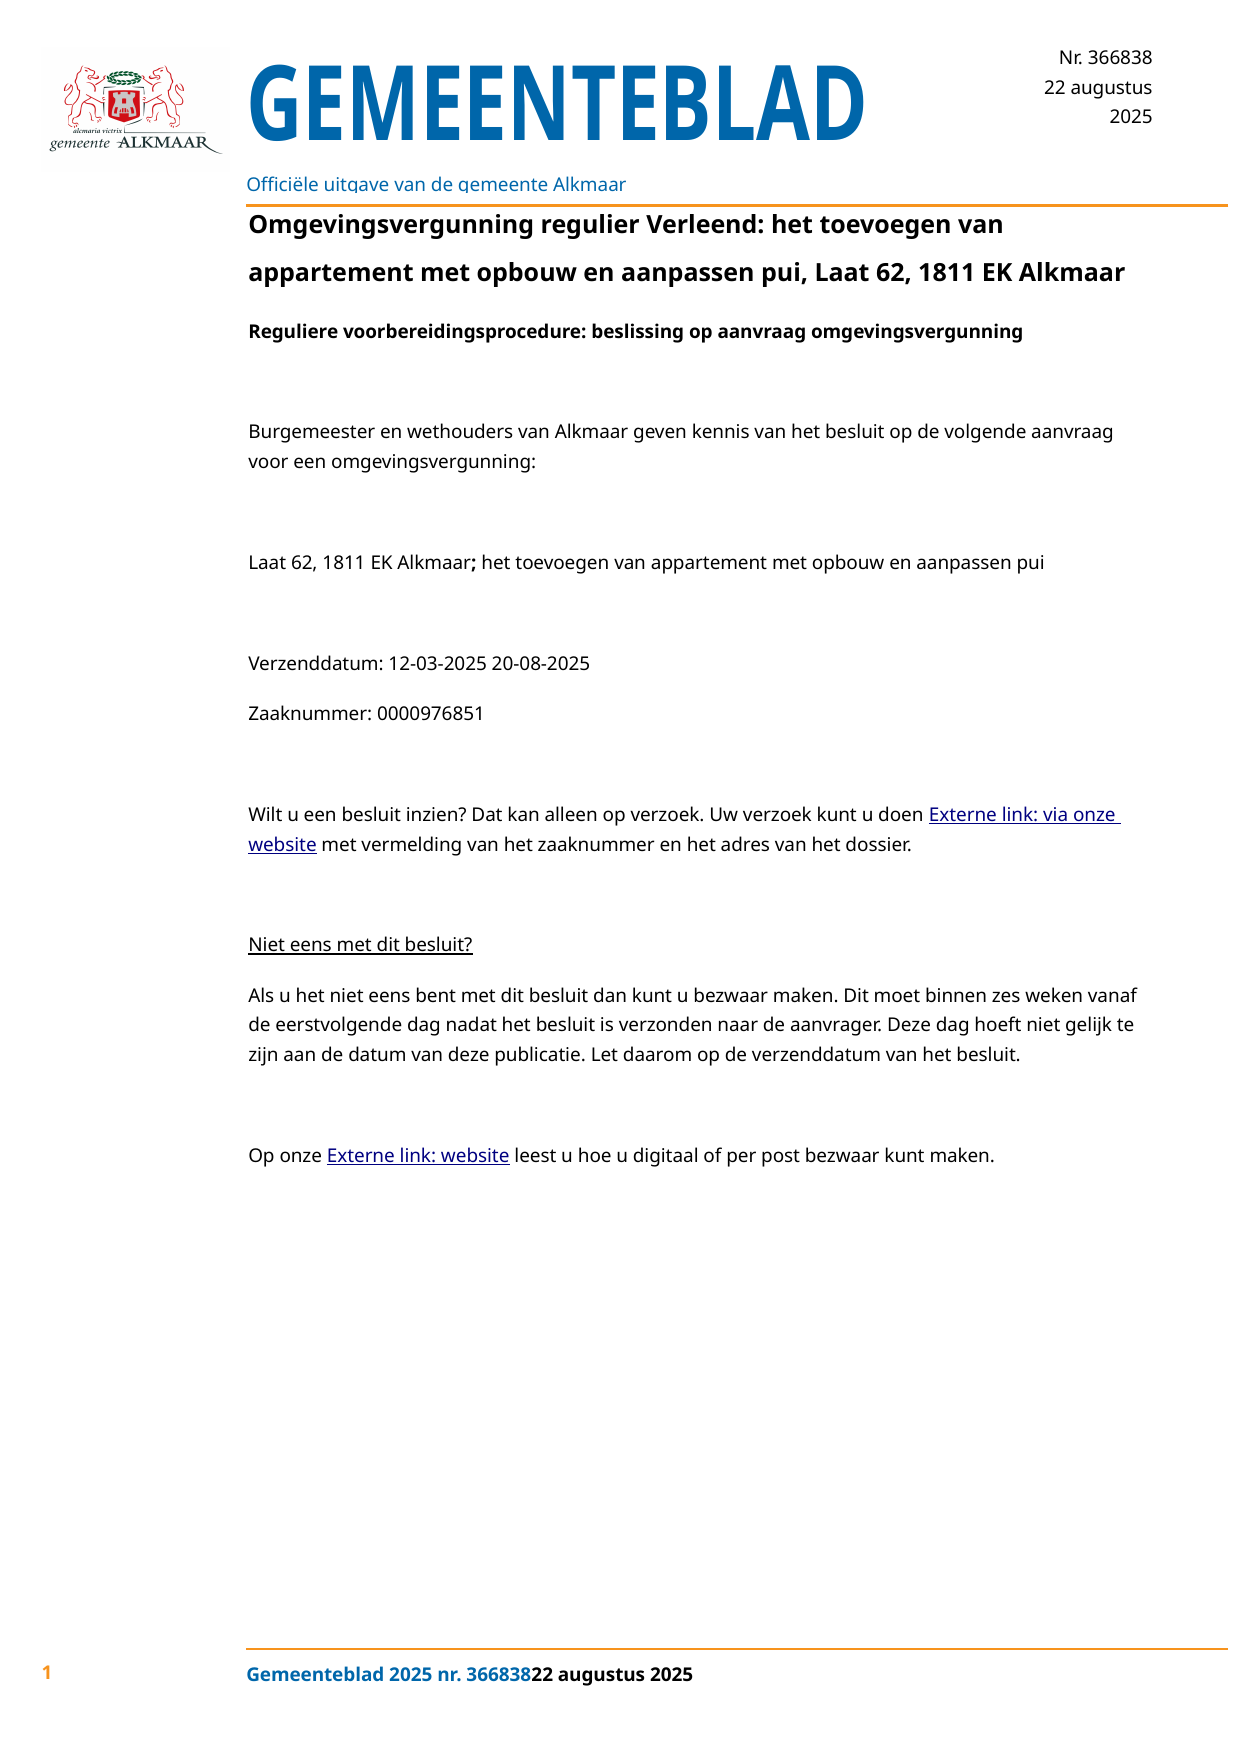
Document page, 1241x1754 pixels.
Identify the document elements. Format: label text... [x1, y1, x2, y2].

text Niet eens met dit besluit? [248, 932, 1152, 957]
text Op onze Externe link: website leest u hoe u digitaal of per post bezwaar kunt maken. [248, 1142, 1152, 1168]
text Reguliere voorbereidingsprocedure: beslissing op aanvraag omgevingsvergunning [248, 318, 1152, 344]
text Wilt u een besluit inzien? Dat kan alleen op verzoek. Uw verzoek kunt u doen Externe link: via onze website met vermelding van het zaaknummer en het adres van het dossier. [248, 801, 1152, 857]
text Omgevingsvergunning regulier Verleend: het toevoegen van appartement met opbouw en aanpassen pui, Laat 62, 1811 EK Alkmaar [248, 207, 1152, 288]
text Burgemeester en wethouders van Alkmaar geven kennis van het besluit op de volgende aanvraag voor een omgevingsvergunning: [248, 419, 1152, 474]
text Verzenddatum: 12-03-2025 20-08-2025 [248, 650, 1152, 676]
text Als u het niet eens bent met dit besluit dan kunt u bezwaar maken. Dit moet binnen zes weken vanaf de eerstvolgende dag nadat het besluit is verzonden naar de aanvrager. Deze dag hoeft niet gelijk te zijn aan de datum van deze publicatie. Let daarom op de verzenddatum van het besluit. [248, 982, 1152, 1067]
text Zaaknummer: 0000976851 [248, 700, 1152, 726]
text Laat 62, 1811 EK Alkmaar; het toevoegen van appartement met opbouw en aanpassen pui [248, 549, 1152, 575]
picture [41, 47, 231, 172]
